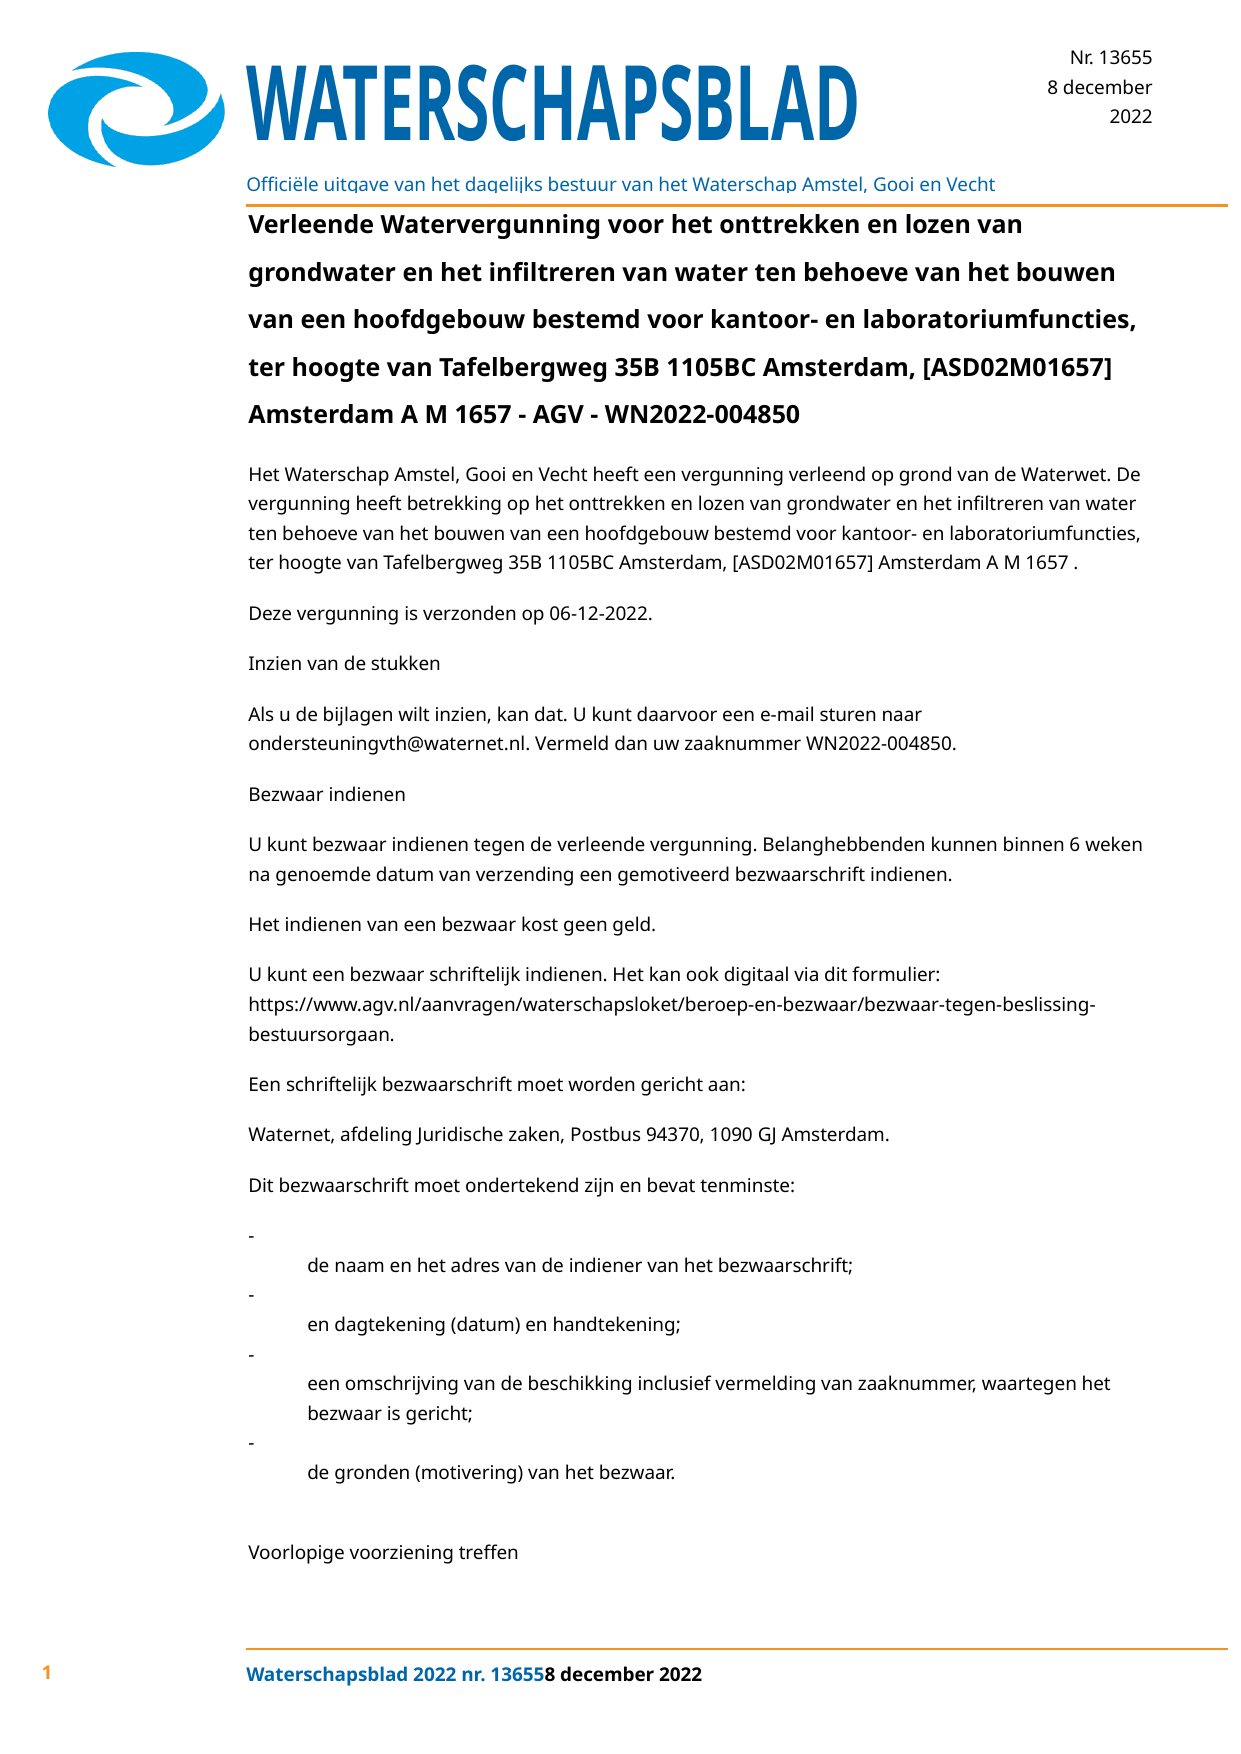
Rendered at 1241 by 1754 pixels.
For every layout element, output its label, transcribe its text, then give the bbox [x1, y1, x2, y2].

text Als u de bijlagen wilt inzien, kan dat. U kunt daarvoor een e-mail sturen naar ondersteuningvth@waternet.nl. Vermeld dan uw zaaknummer WN2022-004850. [248, 701, 1152, 756]
text Inzien van de stukken [248, 650, 1152, 676]
text Deze vergunning is verzonden op 06-12-2022. [248, 600, 1152, 626]
text Het Waterschap Amstel, Gooi en Vecht heeft een vergunning verleend op grond van de Waterwet. De vergunning heeft betrekking op het onttrekken en lozen van grondwater en het infiltreren van water ten behoeve van het bouwen van een hoofdgebouw bestemd voor kantoor- en laboratoriumfuncties, ter hoogte van Tafelbergweg 35B 1105BC Amsterdam, [ASD02M01657] Amsterdam A M 1657 . [248, 461, 1152, 575]
list en dagtekening (datum) en handtekening; [248, 1311, 1152, 1337]
text Verleende Watervergunning voor het onttrekken en lozen van grondwater en het infiltreren van water ten behoeve van het bouwen van een hoofdgebouw bestemd voor kantoor- en laboratoriumfuncties, ter hoogte van Tafelbergweg 35B 1105BC Amsterdam, [ASD02M01657] Amsterdam A M 1657 - AGV - WN2022-004850 [248, 207, 1152, 431]
list de gronden (motivering) van het bezwaar. [248, 1459, 1152, 1485]
text U kunt bezwaar indienen tegen de verleende vergunning. Belanghebbenden kunnen binnen 6 weken na genoemde datum van verzending een gemotiveerd bezwaarschrift indienen. [248, 831, 1152, 886]
text Het indienen van een bezwaar kost geen geld. [248, 911, 1152, 937]
text Waternet, afdeling Juridische zaken, Postbus 94370, 1090 GJ Amsterdam. [248, 1122, 1152, 1147]
picture [41, 47, 231, 172]
text U kunt een bezwaar schriftelijk indienen. Het kan ook digitaal via dit formulier: https://www.agv.nl/aanvragen/waterschapsloket/beroep-en-bezwaar/bezwaar-tegen-beslissing-bestuursorgaan. [248, 962, 1152, 1046]
text Een schriftelijk bezwaarschrift moet worden gericht aan: [248, 1071, 1152, 1097]
list de naam en het adres van de indiener van het bezwaarschrift; [248, 1252, 1152, 1278]
text Dit bezwaarschrift moet ondertekend zijn en bevat tenminste: [248, 1172, 1152, 1198]
text Bezwaar indienen [248, 781, 1152, 806]
list een omschrijving van de beschikking inclusief vermelding van zaaknummer, waartegen het bezwaar is gericht; [248, 1370, 1152, 1426]
text Voorlopige voorziening treffen [248, 1539, 1152, 1565]
